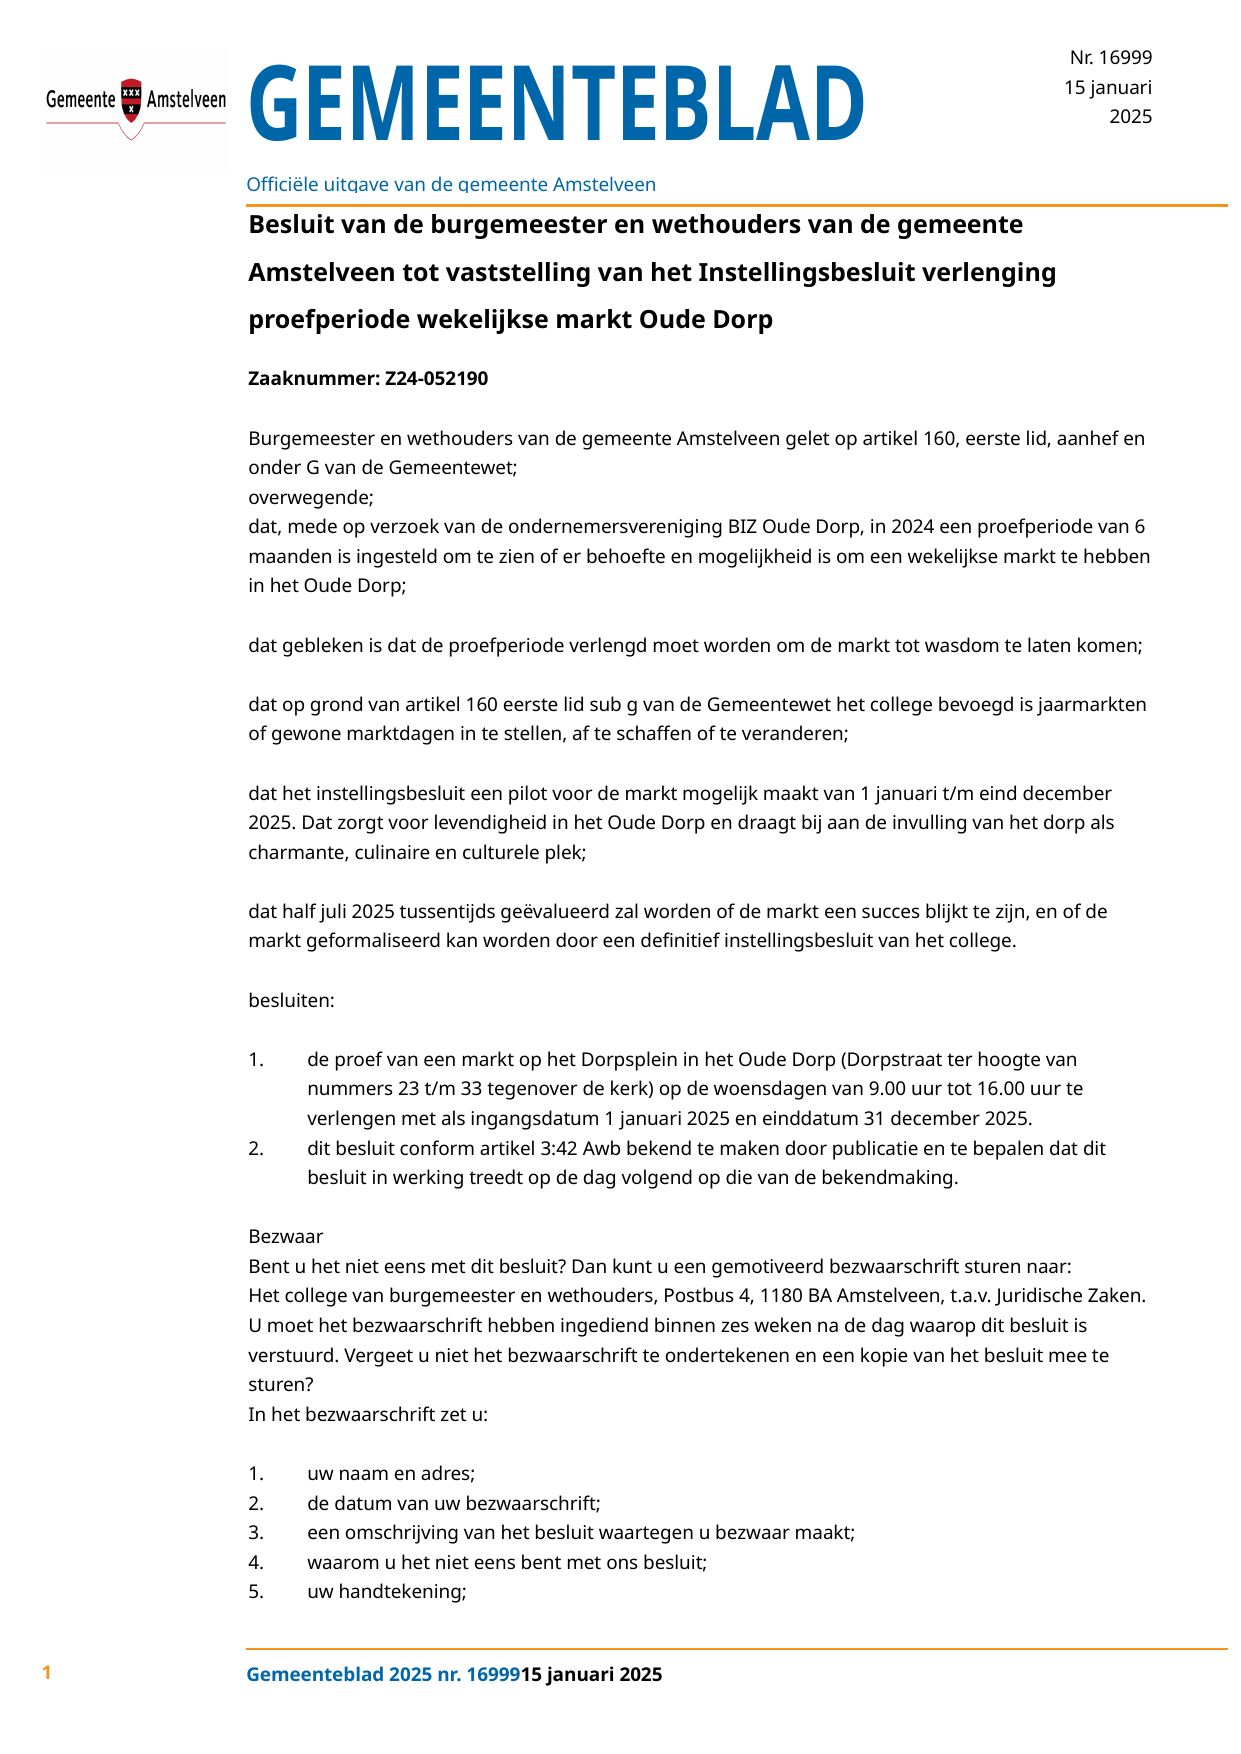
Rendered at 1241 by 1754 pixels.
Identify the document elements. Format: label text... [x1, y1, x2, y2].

list waarom u het niet eens bent met ons besluit; [248, 1549, 1152, 1574]
picture [41, 47, 231, 172]
list uw handtekening; [248, 1578, 1152, 1604]
list dit besluit conform artikel 3:42 Awb bekend te maken door publicatie en te bepalen dat dit besluit in werking treedt op de dag volgend op die van de bekendmaking. [248, 1135, 1152, 1190]
text dat gebleken is dat de proefperiode verlengd moet worden om de markt tot wasdom te laten komen; [248, 632, 1152, 657]
text dat het instellingsbesluit een pilot voor de markt mogelijk maakt van 1 januari t/m eind december 2025. Dat zorgt voor levendigheid in het Oude Dorp en draagt bij aan de invulling van het dorp als charmante, culinaire en culturele plek; [248, 780, 1152, 864]
text Besluit van de burgemeester en wethouders van de gemeente Amstelveen tot vaststelling van het Instellingsbesluit verlenging proefperiode wekelijkse markt Oude Dorp [248, 207, 1152, 336]
text dat, mede op verzoek van de ondernemersvereniging BIZ Oude Dorp, in 2024 een proefperiode van 6 maanden is ingesteld om te zien of er behoefte en mogelijkheid is om een wekelijkse markt te hebben in het Oude Dorp; [248, 513, 1152, 598]
text In het bezwaarschrift zet u: [248, 1401, 1152, 1427]
list de proef van een markt op het Dorpsplein in het Oude Dorp (Dorpstraat ter hoogte van nummers 23 t/m 33 tegenover de kerk) op de woensdagen van 9.00 uur tot 16.00 uur te verlengen met als ingangsdatum 1 januari 2025 en einddatum 31 december 2025. [248, 1046, 1152, 1131]
text dat half juli 2025 tussentijds geëvalueerd zal worden of de markt een succes blijkt te zijn, en of de markt geformaliseerd kan worden door een definitief instellingsbesluit van het college. [248, 898, 1152, 953]
text Zaaknummer: Z24-052190 [248, 366, 1152, 391]
text overwegende; [248, 484, 1152, 509]
text dat op grond van artikel 160 eerste lid sub g van de Gemeentewet het college bevoegd is jaarmarkten of gewone marktdagen in te stellen, af te schaffen of te veranderen; [248, 691, 1152, 746]
list uw naam en adres; [248, 1460, 1152, 1486]
list een omschrijving van het besluit waartegen u bezwaar maakt; [248, 1519, 1152, 1545]
text U moet het bezwaarschrift hebben ingediend binnen zes weken na de dag waarop dit besluit is verstuurd. Vergeet u niet het bezwaarschrift te ondertekenen en een kopie van het besluit mee te sturen? [248, 1312, 1152, 1397]
text Bezwaar [248, 1223, 1152, 1249]
text besluiten: [248, 987, 1152, 1012]
list de datum van uw bezwaarschrift; [248, 1490, 1152, 1515]
text Het college van burgemeester en wethouders, Postbus 4, 1180 BA Amstelveen, t.a.v. Juridische Zaken. [248, 1283, 1152, 1308]
text Burgemeester en wethouders van de gemeente Amstelveen gelet op artikel 160, eerste lid, aanhef en onder G van de Gemeentewet; [248, 425, 1152, 480]
text Bent u het niet eens met dit besluit? Dan kunt u een gemotiveerd bezwaarschrift sturen naar: [248, 1253, 1152, 1279]
